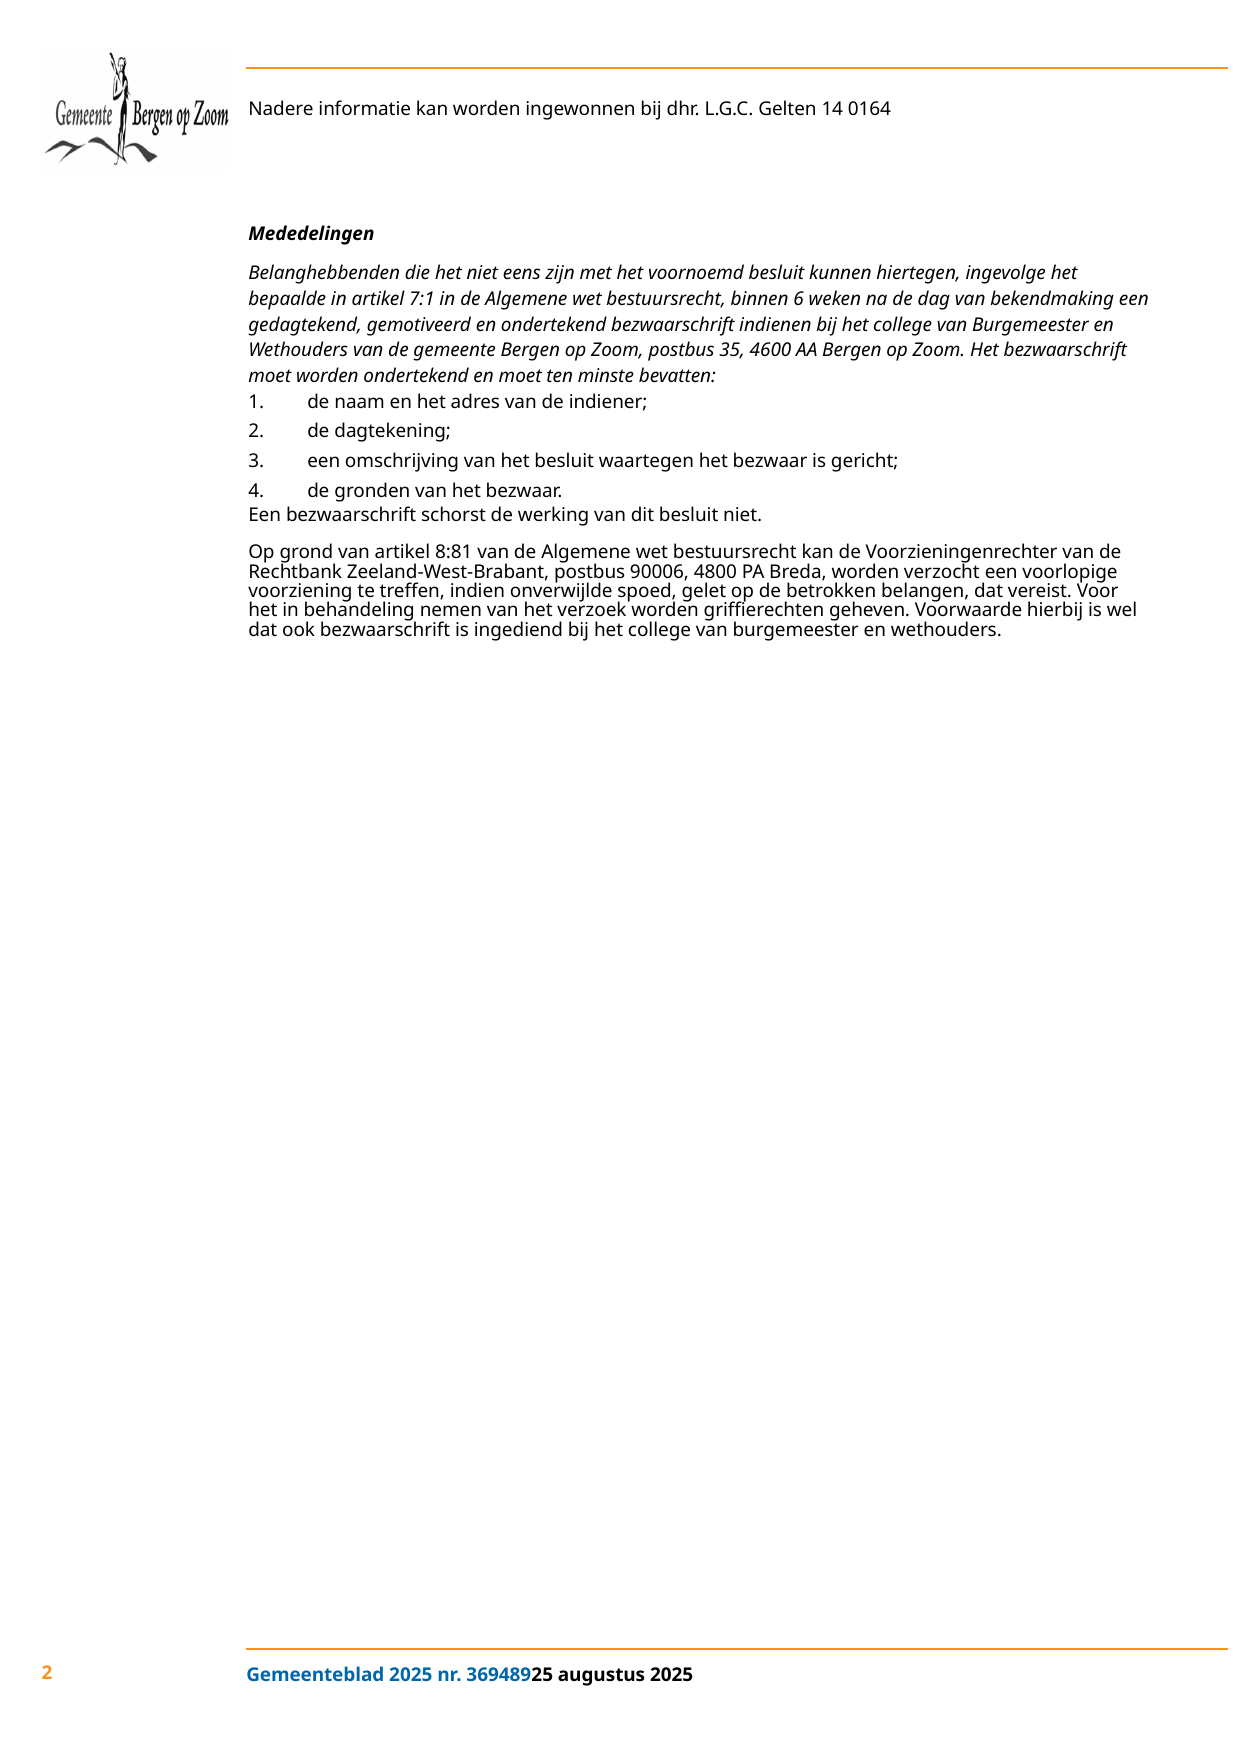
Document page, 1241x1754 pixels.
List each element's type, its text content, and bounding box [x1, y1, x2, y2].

text Op grond van artikel 8:81 van de Algemene wet bestuursrecht kan de Voorzieningenrechter van de Rechtbank Zeeland-West-Brabant, postbus 90006, 4800 PA Breda, worden verzocht een voorlopige voorziening te treffen, indien onverwijlde spoed, gelet op de betrokken belangen, dat vereist. Voor het in behandeling nemen van het verzoek worden griffierechten geheven. Voorwaarde hierbij is wel dat ook bezwaarschrift is ingediend bij het college van burgemeester en wethouders. [248, 543, 1152, 640]
text Een bezwaarschrift schorst de werking van dit besluit niet. [248, 506, 1152, 526]
list de gronden van het bezwaar. [248, 477, 1152, 503]
picture [41, 47, 231, 172]
text Nadere informatie kan worden ingewonnen bij dhr. L.G.C. Gelten 14 0164 [248, 95, 1152, 121]
text Mededelingen [248, 220, 1152, 246]
text Belanghebbenden die het niet eens zijn met het voornoemd besluit kunnen hiertegen, ingevolge het bepaalde in artikel 7:1 in de Algemene wet bestuursrecht, binnen 6 weken na de dag van bekendmaking een gedagtekend, gemotiveerd en ondertekend bezwaarschrift indienen bij het college van Burgemeester en Wethouders van de gemeente Bergen op Zoom, postbus 35, 4600 AA Bergen op Zoom. Het bezwaarschrift moet worden ondertekend en moet ten minste bevatten: [248, 259, 1152, 388]
list de dagtekening; [248, 418, 1152, 443]
list de naam en het adres van de indiener; [248, 388, 1152, 414]
list een omschrijving van het besluit waartegen het bezwaar is gericht; [248, 447, 1152, 473]
